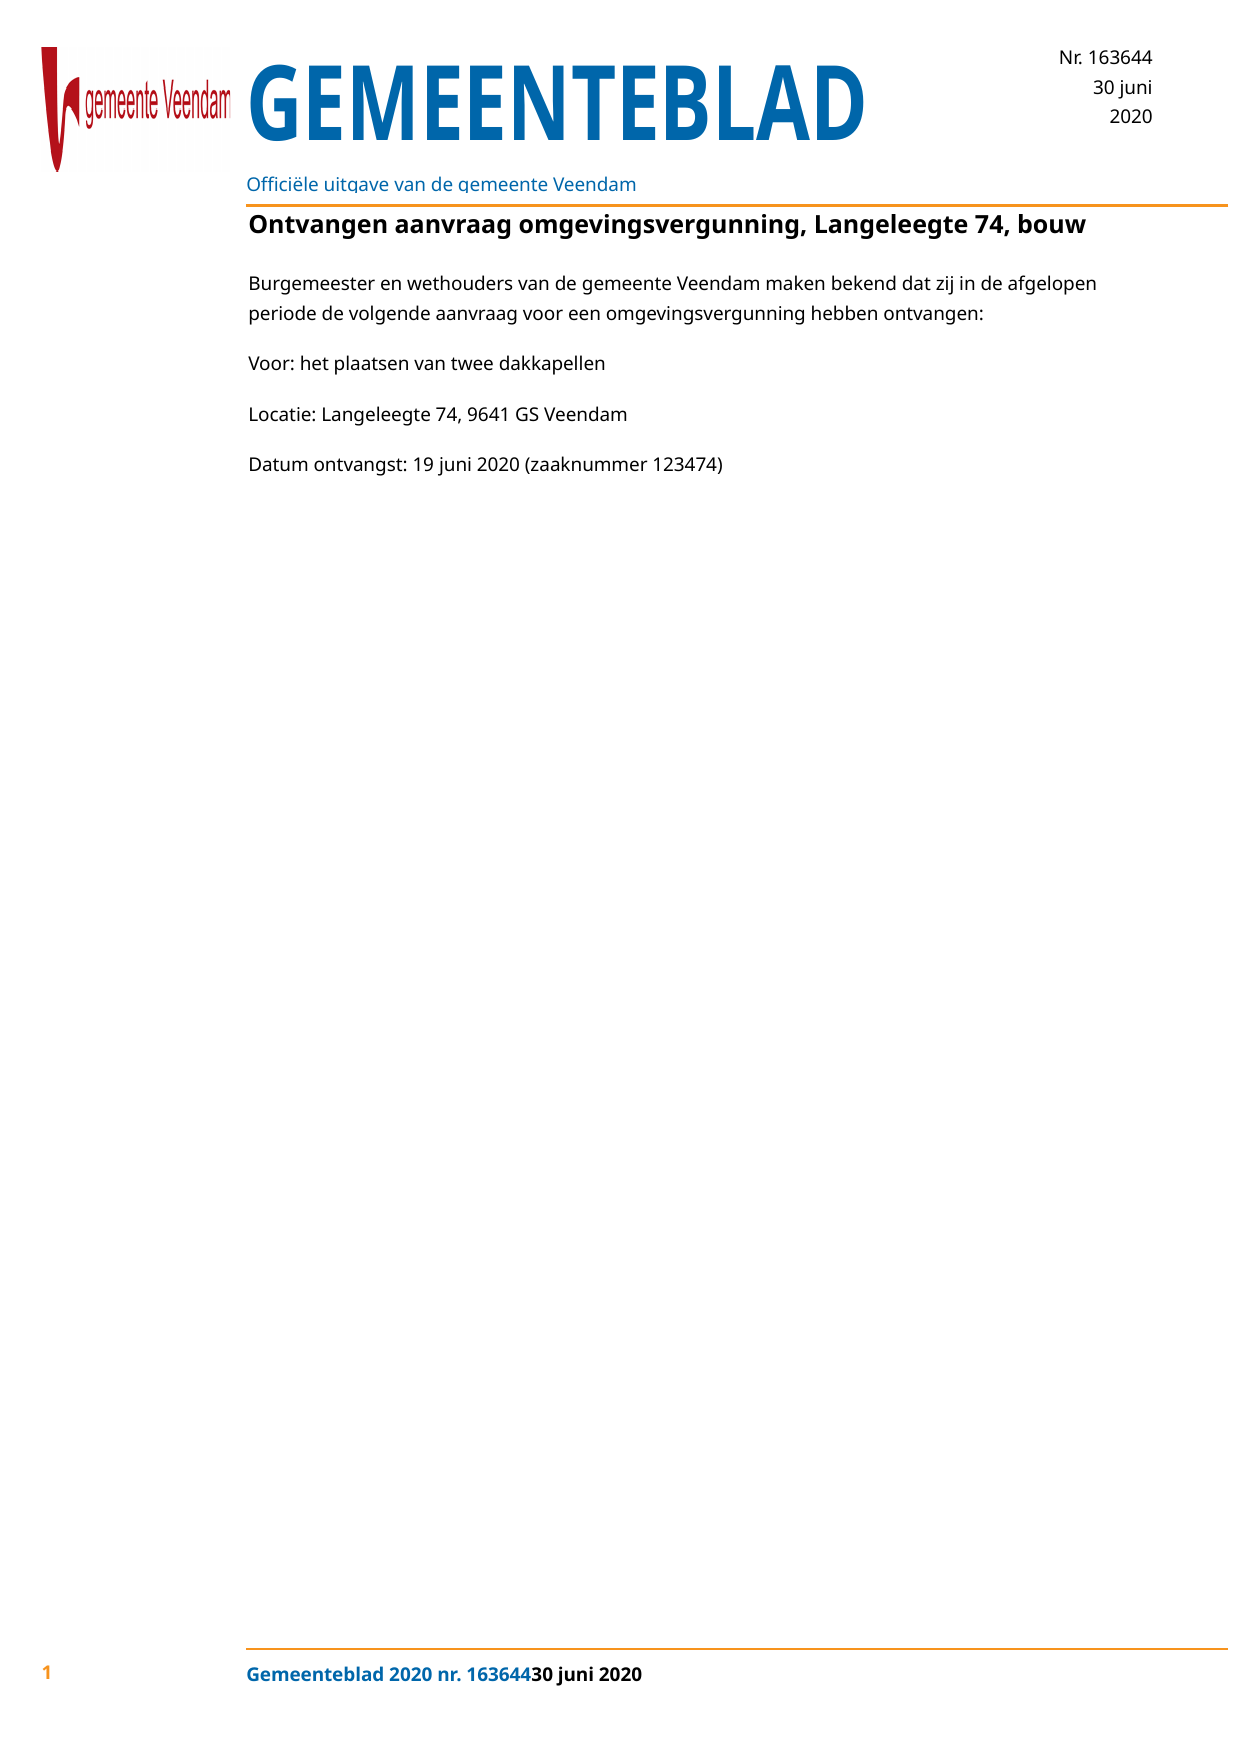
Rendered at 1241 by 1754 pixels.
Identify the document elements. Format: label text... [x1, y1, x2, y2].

picture [41, 47, 231, 172]
text Datum ontvangst: 19 juni 2020 (zaaknummer 123474) [248, 451, 1152, 477]
text Locatie: Langeleegte 74, 9641 GS Veendam [248, 401, 1152, 426]
text Burgemeester en wethouders van de gemeente Veendam maken bekend dat zij in de afgelopen periode de volgende aanvraag voor een omgevingsvergunning hebben ontvangen: [248, 270, 1152, 326]
text Voor: het plaatsen van twee dakkapellen [248, 350, 1152, 376]
text Ontvangen aanvraag omgevingsvergunning, Langeleegte 74, bouw [248, 207, 1152, 241]
